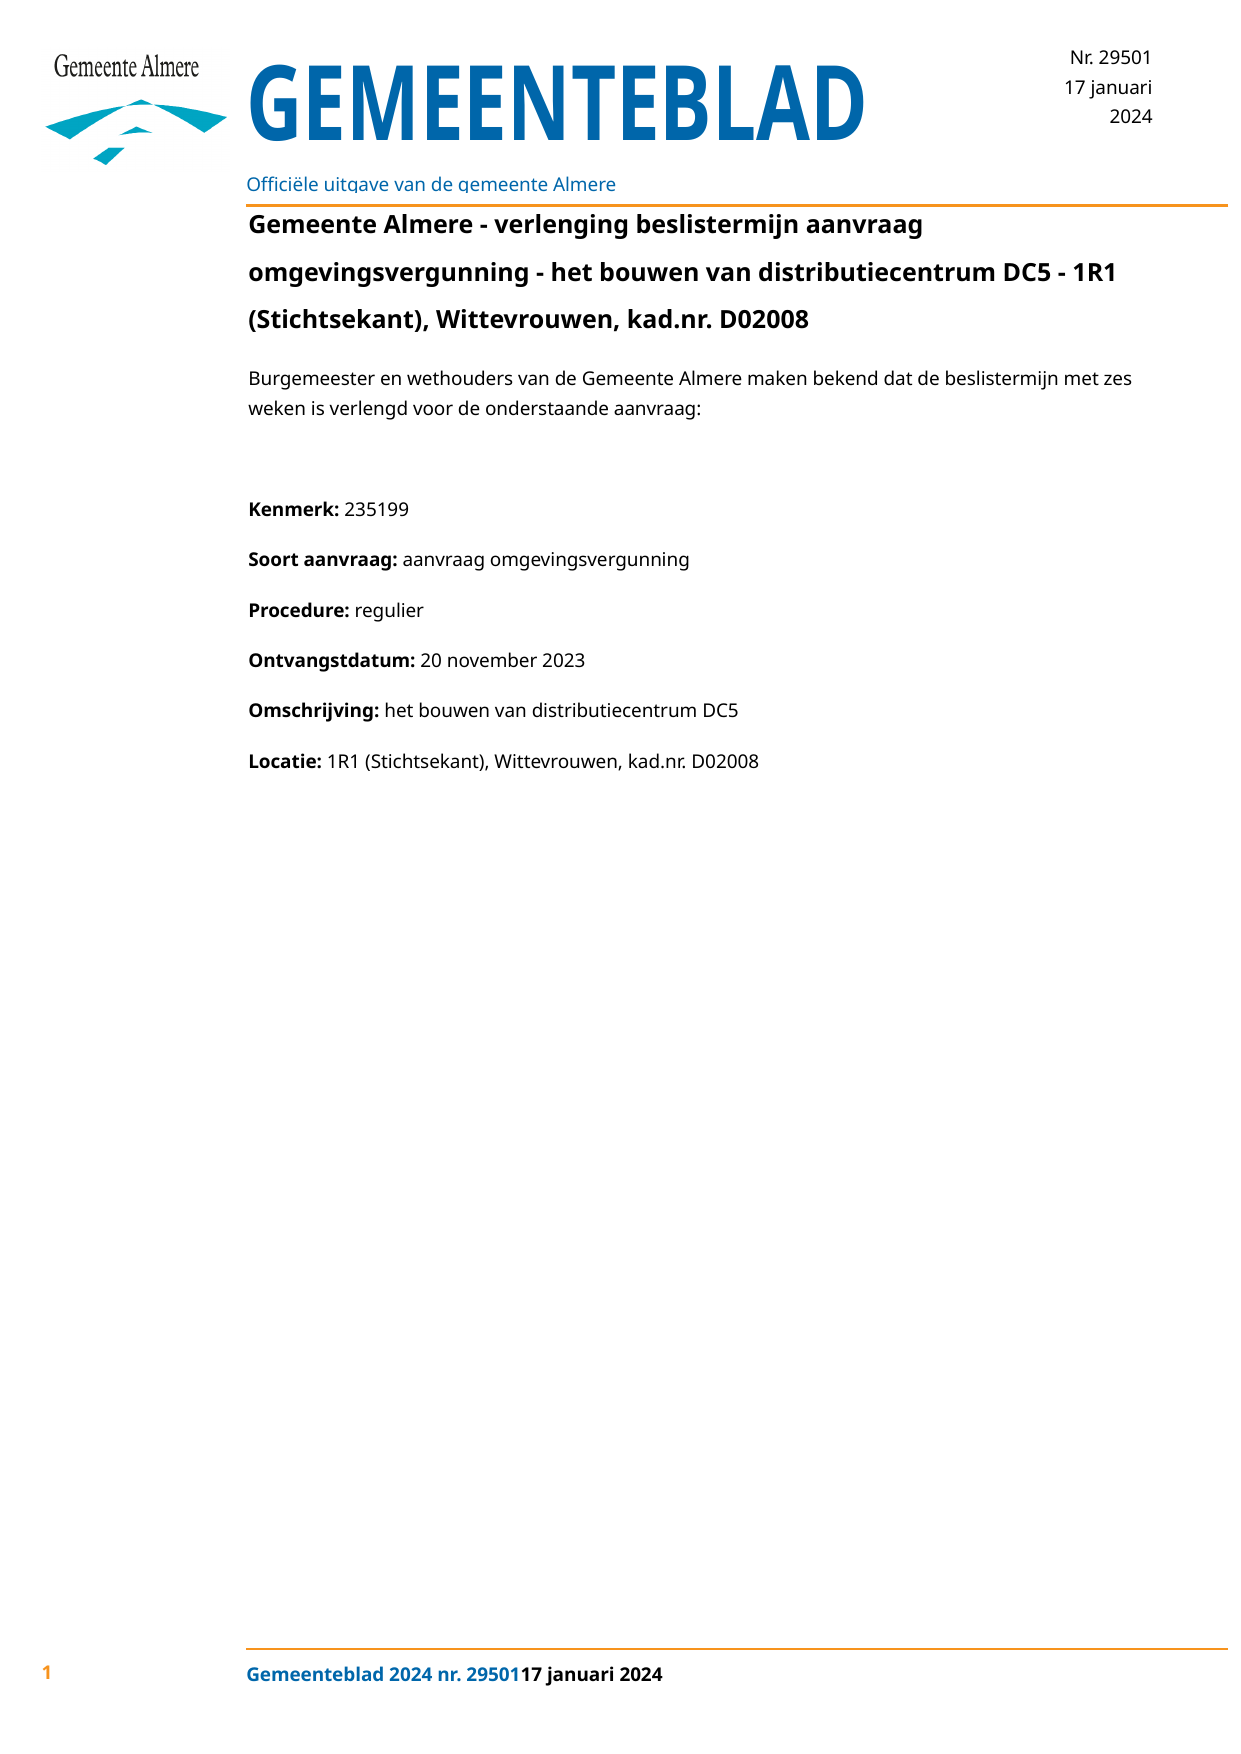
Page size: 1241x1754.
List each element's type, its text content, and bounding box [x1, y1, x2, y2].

text Omschrijving: het bouwen van distributiecentrum DC5 [248, 698, 1152, 723]
text Kenmerk: 235199 [248, 496, 1152, 522]
text Gemeente Almere - verlenging beslistermijn aanvraag omgevingsvergunning - het bouwen van distributiecentrum DC5 - 1R1 (Stichtsekant), Wittevrouwen, kad.nr. D02008 [248, 207, 1152, 336]
picture [41, 47, 231, 172]
text Locatie: 1R1 (Stichtsekant), Wittevrouwen, kad.nr. D02008 [248, 748, 1152, 774]
text Burgemeester en wethouders van de Gemeente Almere maken bekend dat de beslistermijn met zes weken is verlengd voor de onderstaande aanvraag: [248, 366, 1152, 421]
text Procedure: regulier [248, 597, 1152, 622]
text Soort aanvraag: aanvraag omgevingsvergunning [248, 546, 1152, 572]
text Ontvangstdatum: 20 november 2023 [248, 647, 1152, 673]
